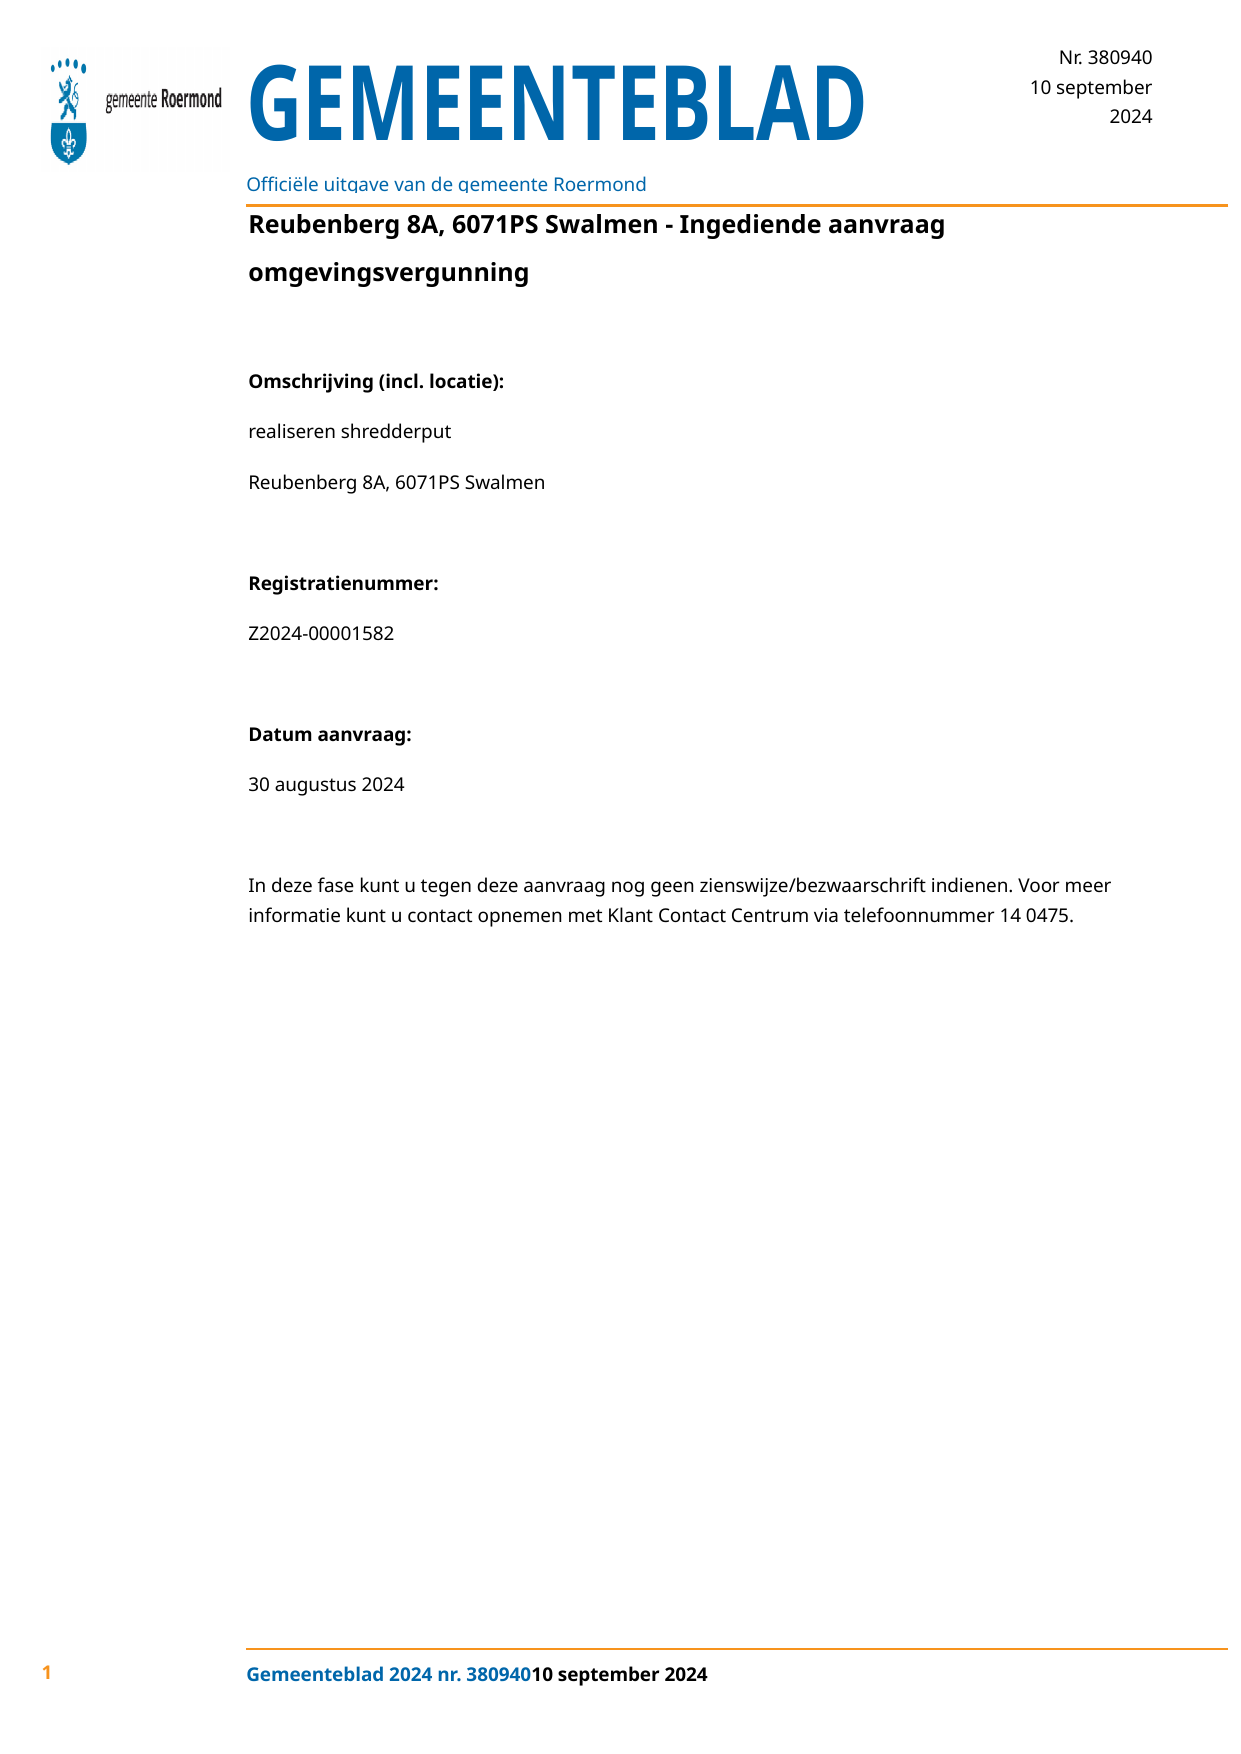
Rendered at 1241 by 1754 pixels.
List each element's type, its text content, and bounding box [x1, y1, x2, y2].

text Registratienummer: [248, 570, 1152, 596]
text realiseren shredderput [248, 419, 1152, 444]
text In deze fase kunt u tegen deze aanvraag nog geen zienswijze/bezwaarschrift indienen. Voor meer informatie kunt u contact opnemen met Klant Contact Centrum via telefoonnummer 14 0475. [248, 872, 1152, 928]
text Datum aanvraag: [248, 721, 1152, 747]
picture [41, 47, 231, 172]
text Omschrijving (incl. locatie): [248, 368, 1152, 394]
text 30 augustus 2024 [248, 772, 1152, 797]
text Reubenberg 8A, 6071PS Swalmen - Ingediende aanvraag omgevingsvergunning [248, 207, 1152, 288]
text Reubenberg 8A, 6071PS Swalmen [248, 469, 1152, 495]
text Z2024-00001582 [248, 620, 1152, 646]
